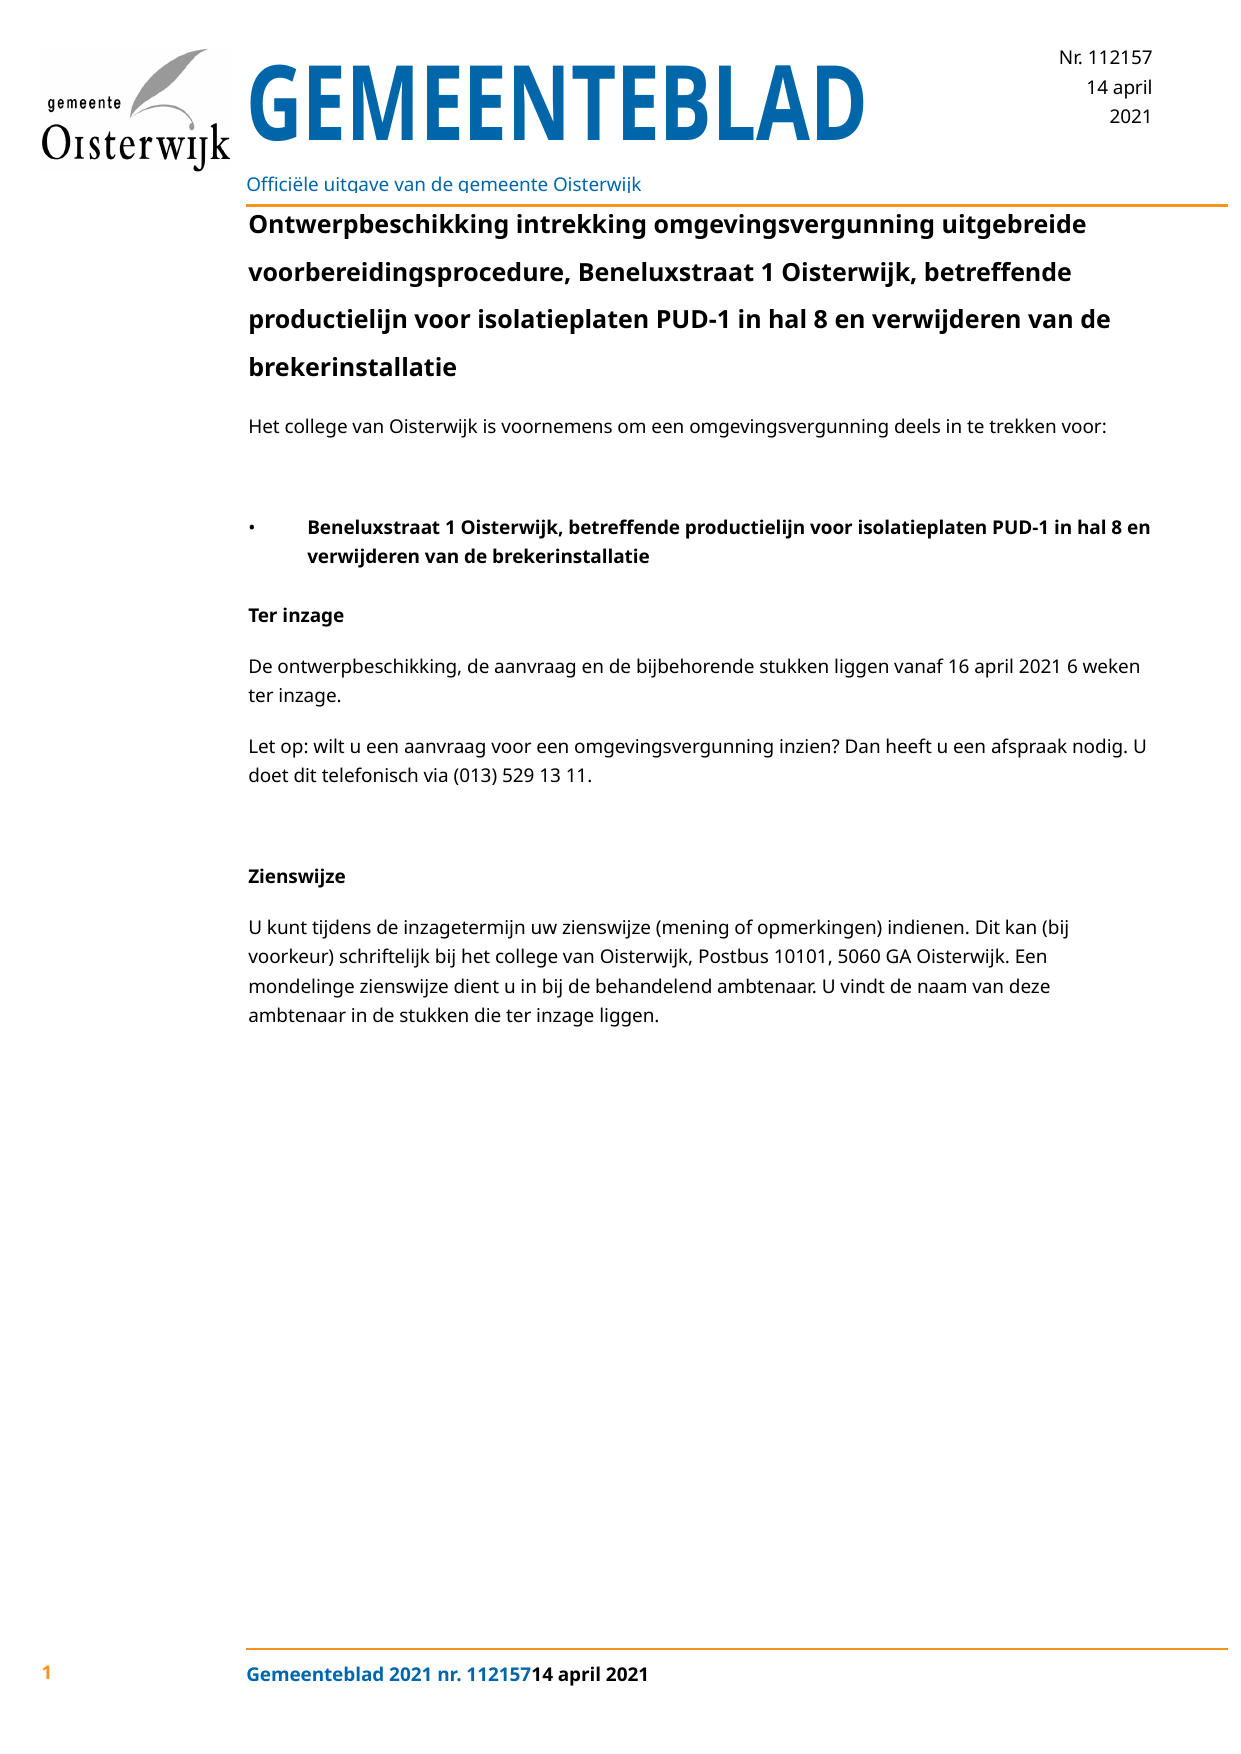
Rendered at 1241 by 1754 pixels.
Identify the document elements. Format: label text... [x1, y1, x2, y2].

text U kunt tijdens de inzagetermijn uw zienswijze (mening of opmerkingen) indienen. Dit kan (bij voorkeur) schriftelijk bij het college van Oisterwijk, Postbus 10101, 5060 GA Oisterwijk. Een mondelinge zienswijze dient u in bij de behandelend ambtenaar. U vindt de naam van deze ambtenaar in de stukken die ter inzage liggen. [248, 914, 1152, 1028]
text De ontwerpbeschikking, de aanvraag en de bijbehorende stukken liggen vanaf 16 april 2021 6 weken ter inzage. [248, 653, 1152, 708]
text Let op: wilt u een aanvraag voor een omgevingsvergunning inzien? Dan heeft u een afspraak nodig. U doet dit telefonisch via (013) 529 13 11. [248, 733, 1152, 788]
text Ontwerpbeschikking intrekking omgevingsvergunning uitgebreide voorbereidingsprocedure, Beneluxstraat 1 Oisterwijk, betreffende productielijn voor isolatieplaten PUD-1 in hal 8 en verwijderen van de brekerinstallatie [248, 207, 1152, 384]
text Ter inzage [248, 603, 1152, 628]
text Zienswijze [248, 863, 1152, 889]
text Het college van Oisterwijk is voornemens om een omgevingsvergunning deels in te trekken voor: [248, 413, 1152, 439]
picture [41, 47, 231, 172]
list Beneluxstraat 1 Oisterwijk, betreffende productielijn voor isolatieplaten PUD-1 in hal 8 en verwijderen van de brekerinstallatie [248, 514, 1152, 569]
